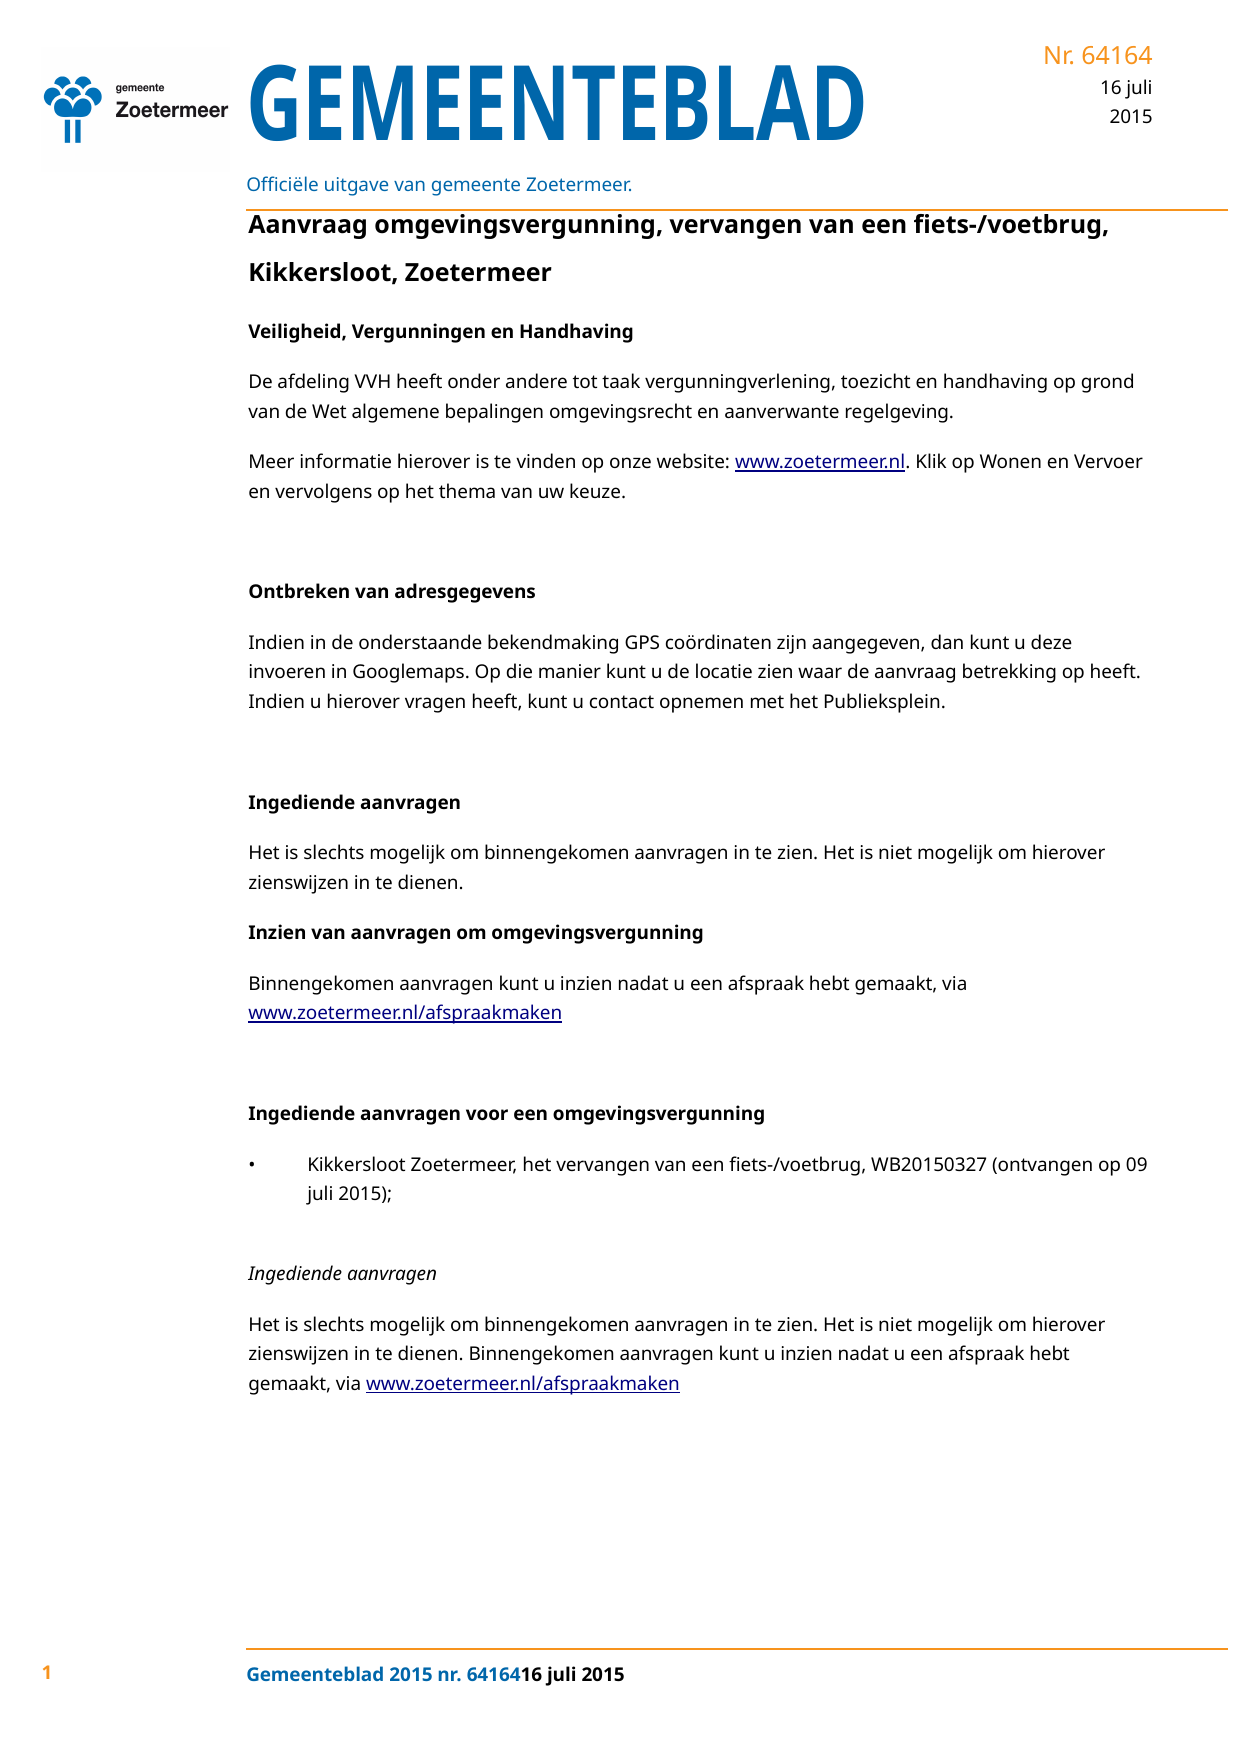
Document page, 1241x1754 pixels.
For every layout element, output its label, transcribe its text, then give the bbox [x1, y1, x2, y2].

text Aanvraag omgevingsvergunning, vervangen van een fiets-/voetbrug, Kikkersloot, Zoetermeer [248, 211, 1152, 288]
text Het is slechts mogelijk om binnengekomen aanvragen in te zien. Het is niet mogelijk om hierover zienswijzen in te dienen. [248, 839, 1152, 895]
text Veiligheid, Vergunningen en Handhaving [248, 318, 1152, 344]
text Meer informatie hierover is te vinden op onze website: www.zoetermeer.nl. Klik op Wonen en Vervoer en vervolgens op het thema van uw keuze. [248, 448, 1152, 504]
text Binnengekomen aanvragen kunt u inzien nadat u een afspraak hebt gemaakt, via www.zoetermeer.nl/afspraakmaken [248, 970, 1152, 1025]
text Het is slechts mogelijk om binnengekomen aanvragen in te zien. Het is niet mogelijk om hierover zienswijzen in te dienen. Binnengekomen aanvragen kunt u inzien nadat u een afspraak hebt gemaakt, via www.zoetermeer.nl/afspraakmaken [248, 1311, 1152, 1396]
text Ingediende aanvragen [248, 789, 1152, 815]
picture [41, 47, 231, 172]
text Inzien van aanvragen om omgevingsvergunning [248, 919, 1152, 945]
text Indien in de onderstaande bekendmaking GPS coördinaten zijn aangegeven, dan kunt u deze invoeren in Googlemaps. Op die manier kunt u de locatie zien waar de aanvraag betrekking op heeft. Indien u hierover vragen heeft, kunt u contact opnemen met het Publieksplein. [248, 629, 1152, 714]
text Ontbreken van adresgegevens [248, 579, 1152, 604]
text Ingediende aanvragen voor een omgevingsvergunning [248, 1100, 1152, 1126]
list Kikkersloot Zoetermeer, het vervangen van een fiets-/voetbrug, WB20150327 (ontvangen op 09 juli 2015); [248, 1151, 1152, 1206]
text Ingediende aanvragen [248, 1260, 1152, 1286]
text De afdeling VVH heeft onder andere tot taak vergunningverlening, toezicht en handhaving op grond van de Wet algemene bepalingen omgevingsrecht en aanverwante regelgeving. [248, 368, 1152, 424]
